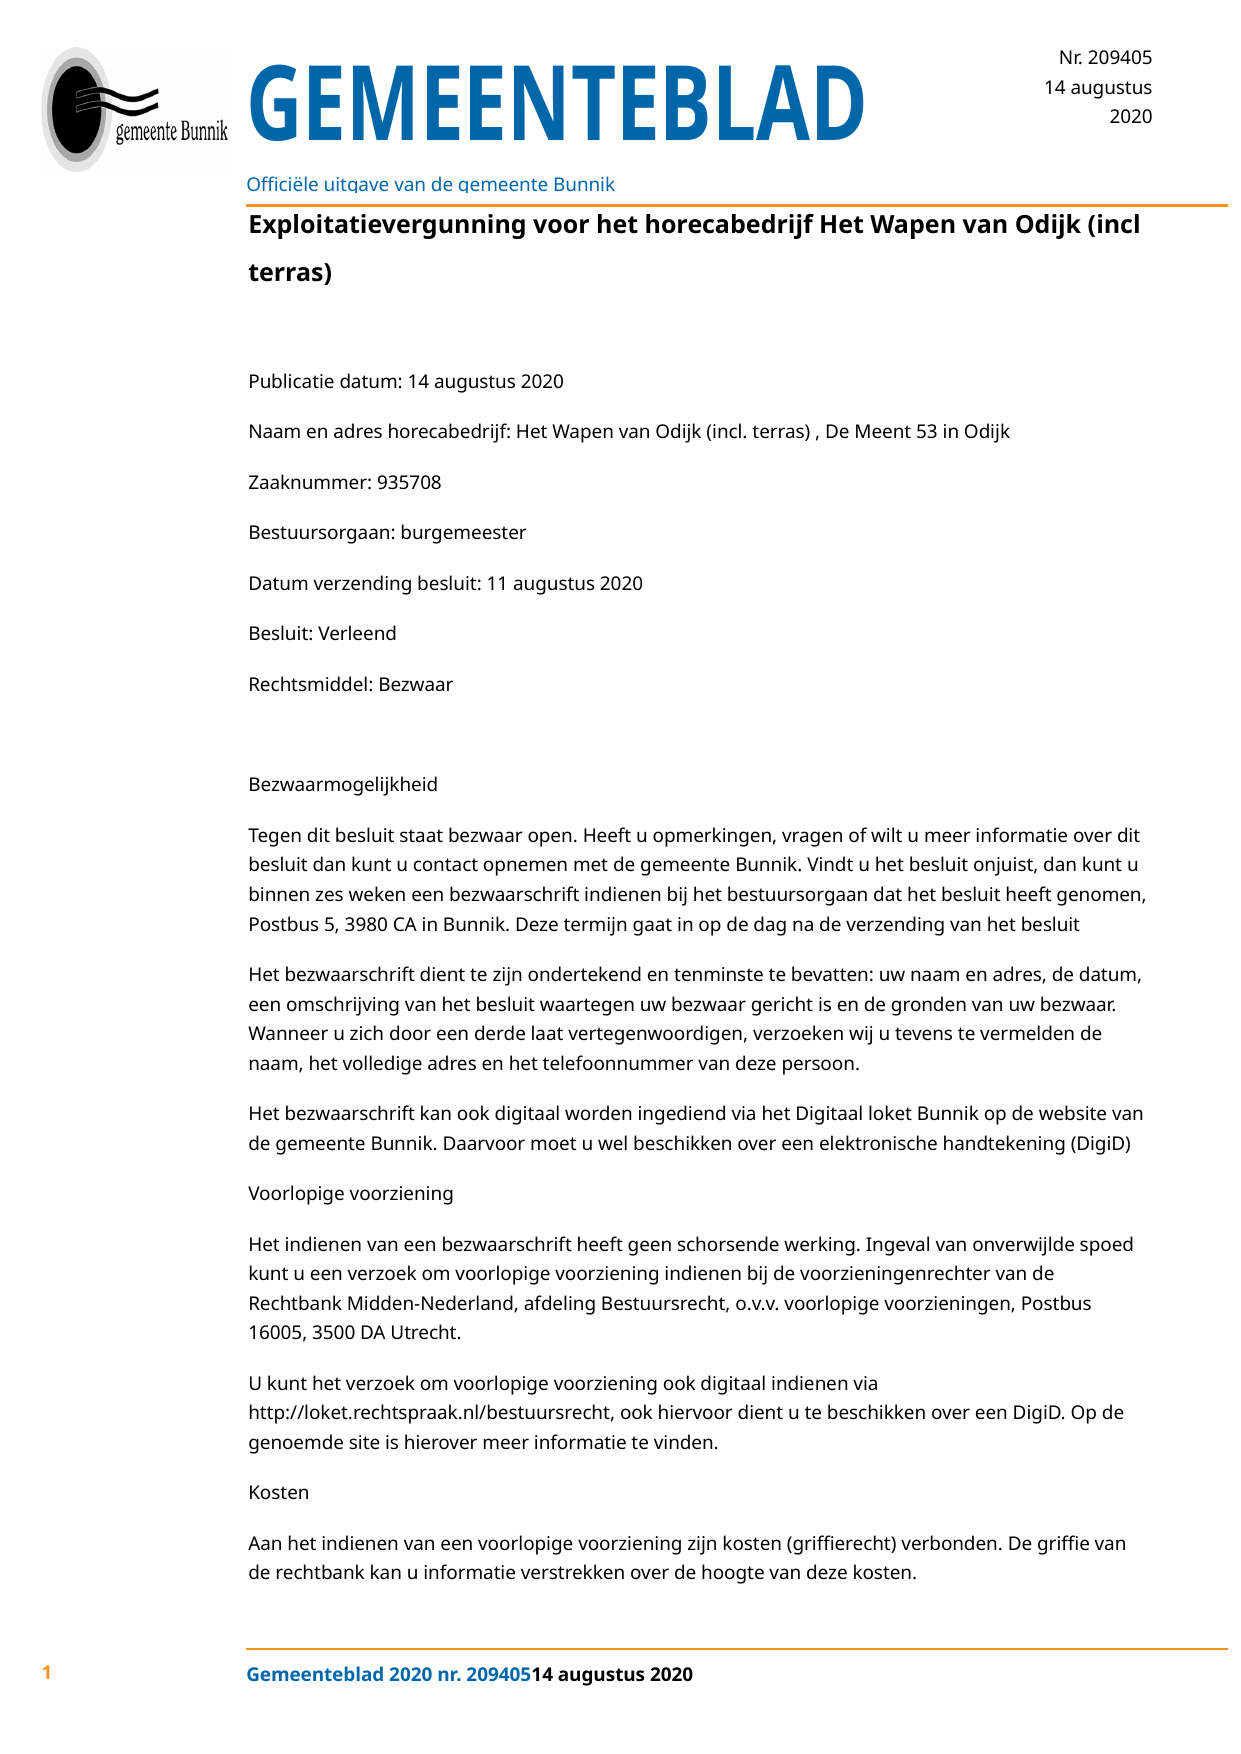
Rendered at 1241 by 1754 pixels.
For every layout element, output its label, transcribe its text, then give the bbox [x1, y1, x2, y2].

text Zaaknummer: 935708 [248, 469, 1152, 495]
text Naam en adres horecabedrijf: Het Wapen van Odijk (incl. terras) , De Meent 53 in Odijk [248, 419, 1152, 444]
text Publicatie datum: 14 augustus 2020 [248, 368, 1152, 394]
text Datum verzending besluit: 11 augustus 2020 [248, 570, 1152, 596]
text Bestuursorgaan: burgemeester [248, 519, 1152, 545]
text Kosten [248, 1479, 1152, 1505]
text Bezwaarmogelijkheid [248, 772, 1152, 797]
text Rechtsmiddel: Bezwaar [248, 671, 1152, 697]
picture [41, 47, 231, 172]
text Het bezwaarschrift kan ook digitaal worden ingediend via het Digitaal loket Bunnik op de website van de gemeente Bunnik. Daarvoor moet u wel beschikken over een elektronische handtekening (DigiD) [248, 1100, 1152, 1156]
text Tegen dit besluit staat bezwaar open. Heeft u opmerkingen, vragen of wilt u meer informatie over dit besluit dan kunt u contact opnemen met de gemeente Bunnik. Vindt u het besluit onjuist, dan kunt u binnen zes weken een bezwaarschrift indienen bij het bestuursorgaan dat het besluit heeft genomen, Postbus 5, 3980 CA in Bunnik. Deze termijn gaat in op de dag na de verzending van het besluit [248, 822, 1152, 937]
text Exploitatievergunning voor het horecabedrijf Het Wapen van Odijk (incl terras) [248, 207, 1152, 288]
text U kunt het verzoek om voorlopige voorziening ook digitaal indienen via http://loket.rechtspraak.nl/bestuursrecht, ook hiervoor dient u te beschikken over een DigiD. Op de genoemde site is hierover meer informatie te vinden. [248, 1370, 1152, 1455]
text Besluit: Verleend [248, 620, 1152, 646]
text Aan het indienen van een voorlopige voorziening zijn kosten (griffierecht) verbonden. De griffie van de rechtbank kan u informatie verstrekken over de hoogte van deze kosten. [248, 1530, 1152, 1585]
text Het bezwaarschrift dient te zijn ondertekend en tenminste te bevatten: uw naam en adres, de datum, een omschrijving van het besluit waartegen uw bezwaar gericht is en de gronden van uw bezwaar. Wanneer u zich door een derde laat vertegenwoordigen, verzoeken wij u tevens te vermelden de naam, het volledige adres en het telefoonnummer van deze persoon. [248, 961, 1152, 1076]
text Het indienen van een bezwaarschrift heeft geen schorsende werking. Ingeval van onverwijlde spoed kunt u een verzoek om voorlopige voorziening indienen bij de voorzieningenrechter van de Rechtbank Midden-Nederland, afdeling Bestuursrecht, o.v.v. voorlopige voorzieningen, Postbus 16005, 3500 DA Utrecht. [248, 1231, 1152, 1345]
text Voorlopige voorziening [248, 1180, 1152, 1206]
